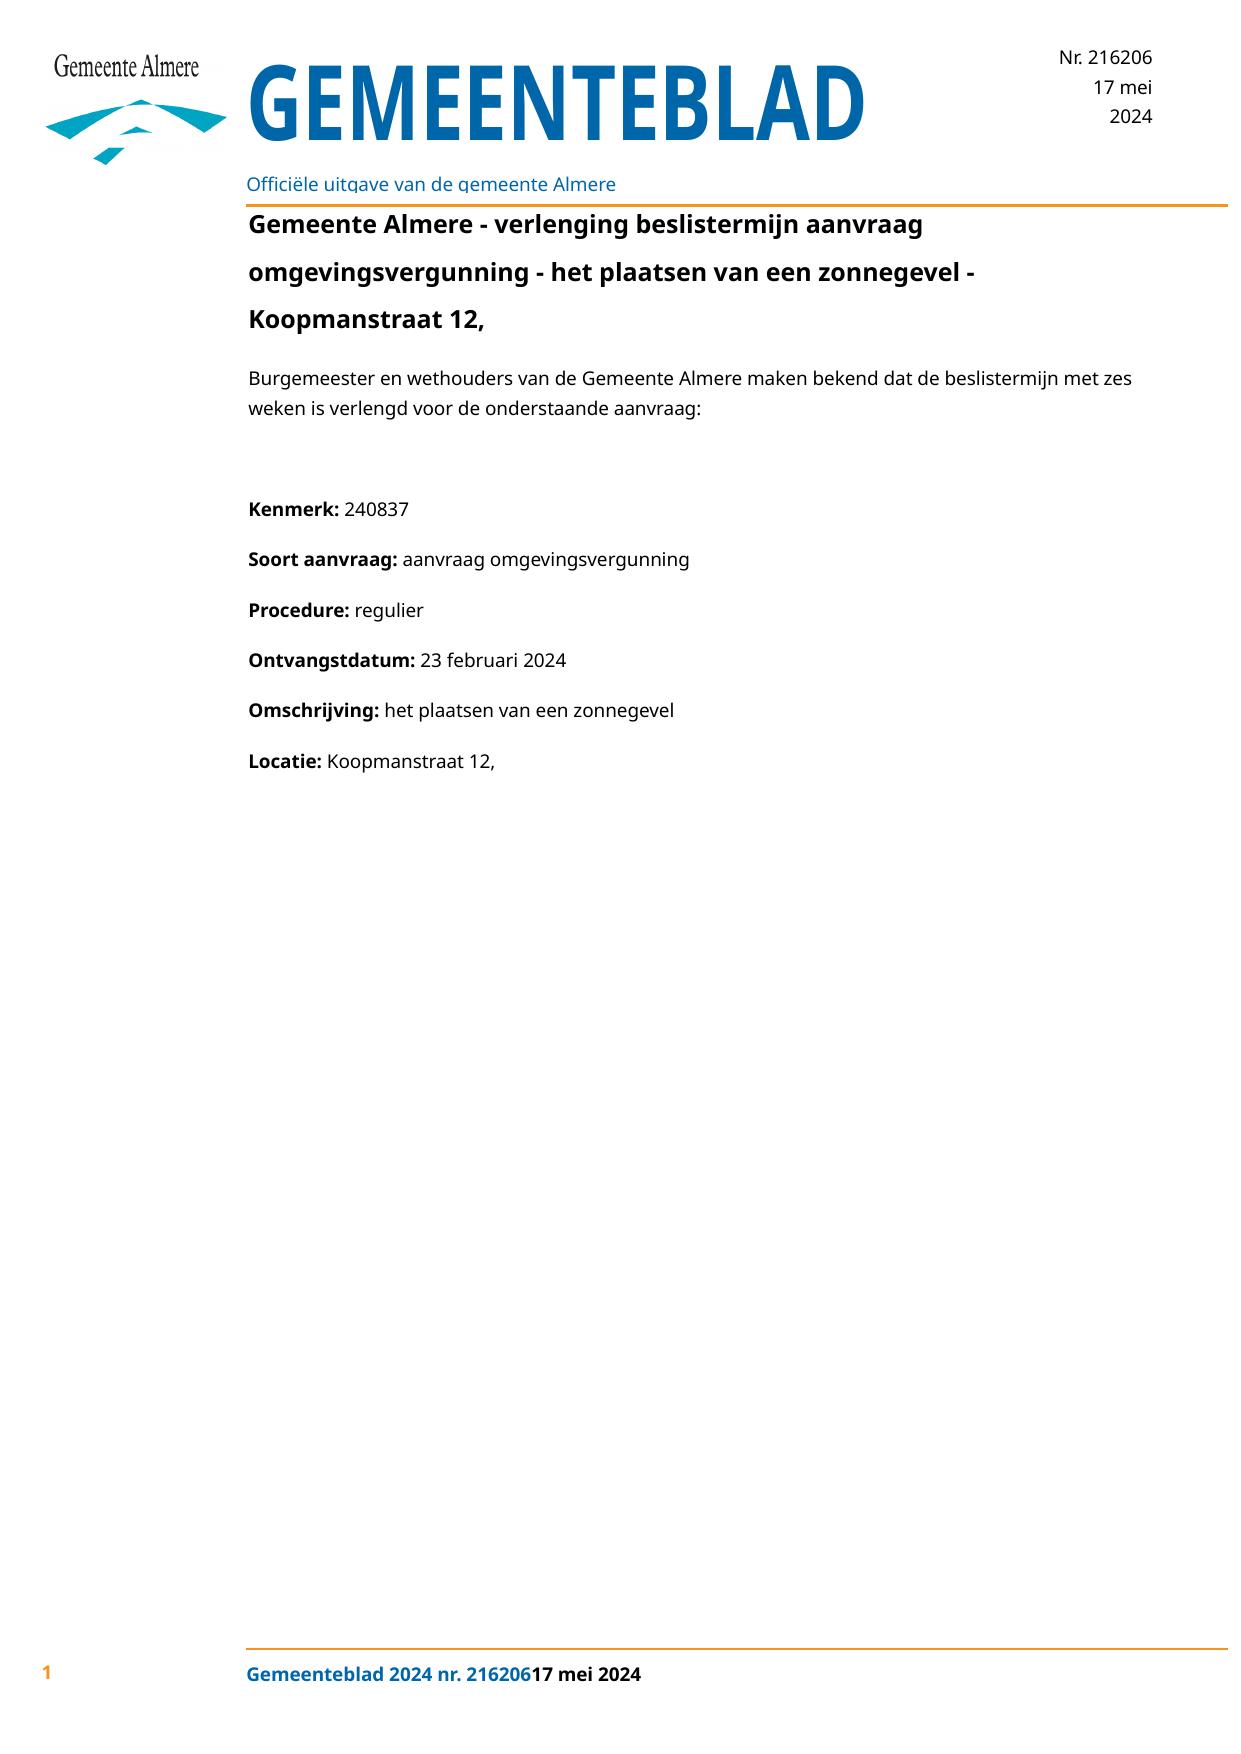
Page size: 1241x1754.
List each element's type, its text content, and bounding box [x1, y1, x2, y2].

picture [41, 47, 231, 172]
text Kenmerk: 240837 [248, 496, 1152, 522]
text Procedure: regulier [248, 597, 1152, 622]
text Soort aanvraag: aanvraag omgevingsvergunning [248, 546, 1152, 572]
text Omschrijving: het plaatsen van een zonnegevel [248, 698, 1152, 723]
text Gemeente Almere - verlenging beslistermijn aanvraag omgevingsvergunning - het plaatsen van een zonnegevel - Koopmanstraat 12, [248, 207, 1152, 336]
text Ontvangstdatum: 23 februari 2024 [248, 647, 1152, 673]
text Locatie: Koopmanstraat 12, [248, 748, 1152, 774]
text Burgemeester en wethouders van de Gemeente Almere maken bekend dat de beslistermijn met zes weken is verlengd voor de onderstaande aanvraag: [248, 366, 1152, 421]
